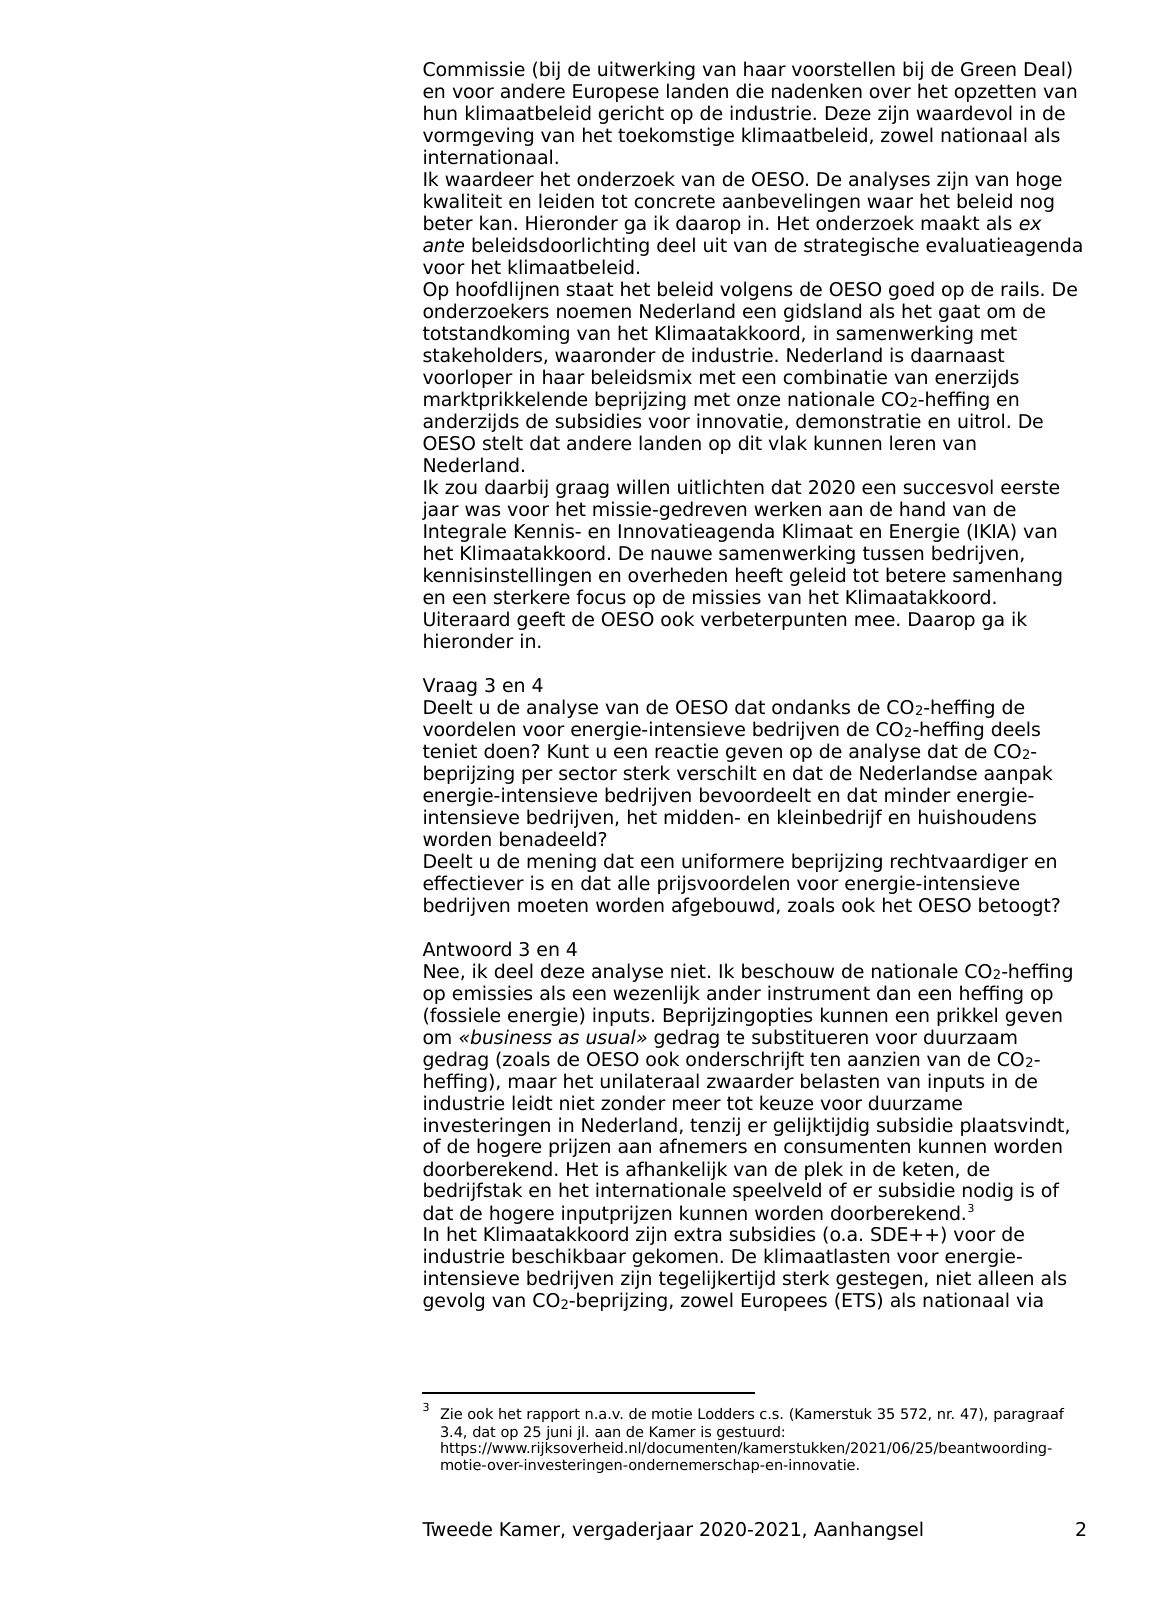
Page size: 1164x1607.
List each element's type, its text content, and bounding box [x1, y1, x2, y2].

text Deelt u de analyse van de OESO dat ondanks de CO2-heffing de voordelen voor energie-intensieve bedrijven de CO2-heffing deels teniet doen? Kunt u een reactie geven op de analyse dat de CO2-beprijzing per sector sterk verschilt en dat de Nederlandse aanpak energie-intensieve bedrijven bevoordeelt en dat minder energie-intensieve bedrijven, het midden- en kleinbedrijf en huishoudens worden benadeeld? [422, 697, 1087, 851]
text In het Klimaatakkoord zijn extra subsidies (o.a. SDE++) voor de industrie beschikbaar gekomen. De klimaatlasten voor energie-intensieve bedrijven zijn tegelijkertijd sterk gestegen, niet alleen als gevolg van CO2-beprijzing, zowel Europees (ETS) als nationaal via [422, 1224, 1087, 1312]
text Zie ook het rapport n.a.v. de motie Lodders c.s. (Kamerstuk 35 572, nr. 47), paragraaf 3.4, dat op 25 juni jl. aan de Kamer is gestuurd: https://www.rijksoverheid.nl/documenten/kamerstukken/2021/06/25/beantwoording-motie-over-investeringen-ondernemerschap-en-innovatie. [422, 1402, 1087, 1474]
text Deelt u de mening dat een uniformere beprijzing rechtvaardiger en effectiever is en dat alle prijsvoordelen voor energie-intensieve bedrijven moeten worden afgebouwd, zoals ook het OESO betoogt? [422, 851, 1087, 916]
text Nee, ik deel deze analyse niet. Ik beschouw de nationale CO2-heffing op emissies als een wezenlijk ander instrument dan een heffing op (fossiele energie) inputs. Beprijzingopties kunnen een prikkel geven om «business as usual» gedrag te substitueren voor duurzaam gedrag (zoals de OESO ook onderschrijft ten aanzien van de CO2-heffing), maar het unilateraal zwaarder belasten van inputs in de industrie leidt niet zonder meer tot keuze voor duurzame investeringen in Nederland, tenzij er gelijktijdig subsidie plaatsvindt, of de hogere prijzen aan afnemers en consumenten kunnen worden doorberekend. Het is afhankelijk van de plek in de keten, de bedrijfstak en het internationale speelveld of er subsidie nodig is of dat de hogere inputprijzen kunnen worden doorberekend. [422, 961, 1087, 1224]
text Ik zou daarbij graag willen uitlichten dat 2020 een succesvol eerste jaar was voor het missie-gedreven werken aan de hand van de Integrale Kennis- en Innovatieagenda Klimaat en Energie (IKIA) van het Klimaatakkoord. De nauwe samenwerking tussen bedrijven, kennisinstellingen en overheden heeft geleid tot betere samenhang en een sterkere focus op de missies van het Klimaatakkoord. Uiteraard geeft de OESO ook verbeterpunten mee. Daarop ga ik hieronder in. [422, 477, 1087, 652]
text Op hoofdlijnen staat het beleid volgens de OESO goed op de rails. De onderzoekers noemen Nederland een gidsland als het gaat om de totstandkoming van het Klimaatakkoord, in samenwerking met stakeholders, waaronder de industrie. Nederland is daarnaast voorloper in haar beleidsmix met een combinatie van enerzijds marktprikkelende beprijzing met onze nationale CO2-heffing en anderzijds de subsidies voor innovatie, demonstratie en uitrol. De OESO stelt dat andere landen op dit vlak kunnen leren van Nederland. [422, 279, 1087, 477]
text Ik waardeer het onderzoek van de OESO. De analyses zijn van hoge kwaliteit en leiden tot concrete aanbevelingen waar het beleid nog beter kan. Hieronder ga ik daarop in. Het onderzoek maakt als ex ante beleidsdoorlichting deel uit van de strategische evaluatieagenda voor het klimaatbeleid. [422, 169, 1087, 279]
text Antwoord 3 en 4 [422, 939, 1087, 961]
text Vraag 3 en 4 [422, 675, 1087, 697]
text Commissie (bij de uitwerking van haar voorstellen bij de Green Deal) en voor andere Europese landen die nadenken over het opzetten van hun klimaatbeleid gericht op de industrie. Deze zijn waardevol in de vormgeving van het toekomstige klimaatbeleid, zowel nationaal als internationaal. [422, 59, 1087, 169]
